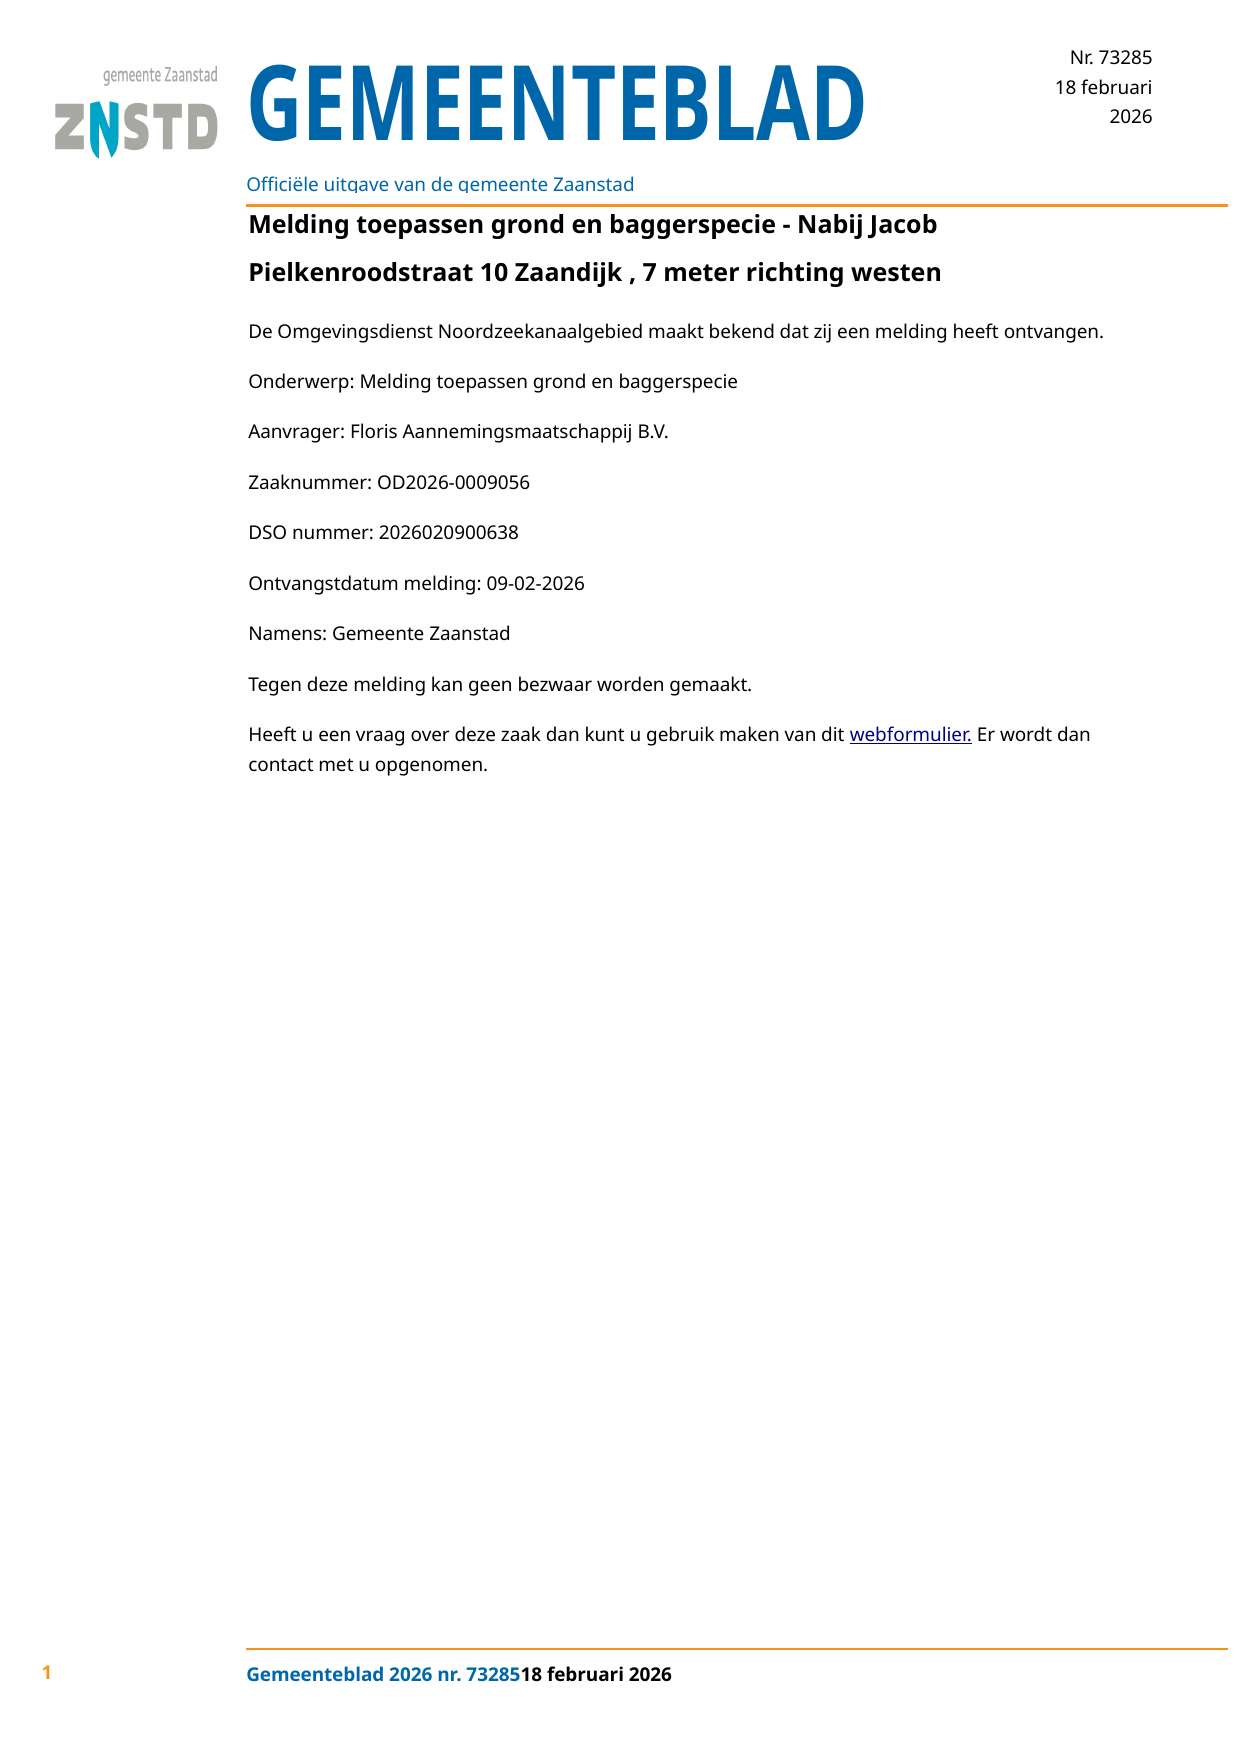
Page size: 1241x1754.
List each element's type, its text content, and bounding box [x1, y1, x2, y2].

text DSO nummer: 2026020900638 [248, 519, 1152, 545]
text Heeft u een vraag over deze zaak dan kunt u gebruik maken van dit webformulier. Er wordt dan contact met u opgenomen. [248, 721, 1152, 777]
picture [41, 47, 231, 172]
text Onderwerp: Melding toepassen grond en baggerspecie [248, 368, 1152, 394]
text Namens: Gemeente Zaanstad [248, 620, 1152, 646]
text Zaaknummer: OD2026-0009056 [248, 469, 1152, 495]
text Tegen deze melding kan geen bezwaar worden gemaakt. [248, 671, 1152, 697]
text Ontvangstdatum melding: 09-02-2026 [248, 570, 1152, 596]
text Melding toepassen grond en baggerspecie - Nabij Jacob Pielkenroodstraat 10 Zaandijk , 7 meter richting westen [248, 207, 1152, 288]
text Aanvrager: Floris Aannemingsmaatschappij B.V. [248, 419, 1152, 444]
text De Omgevingsdienst Noordzeekanaalgebied maakt bekend dat zij een melding heeft ontvangen. [248, 318, 1152, 344]
